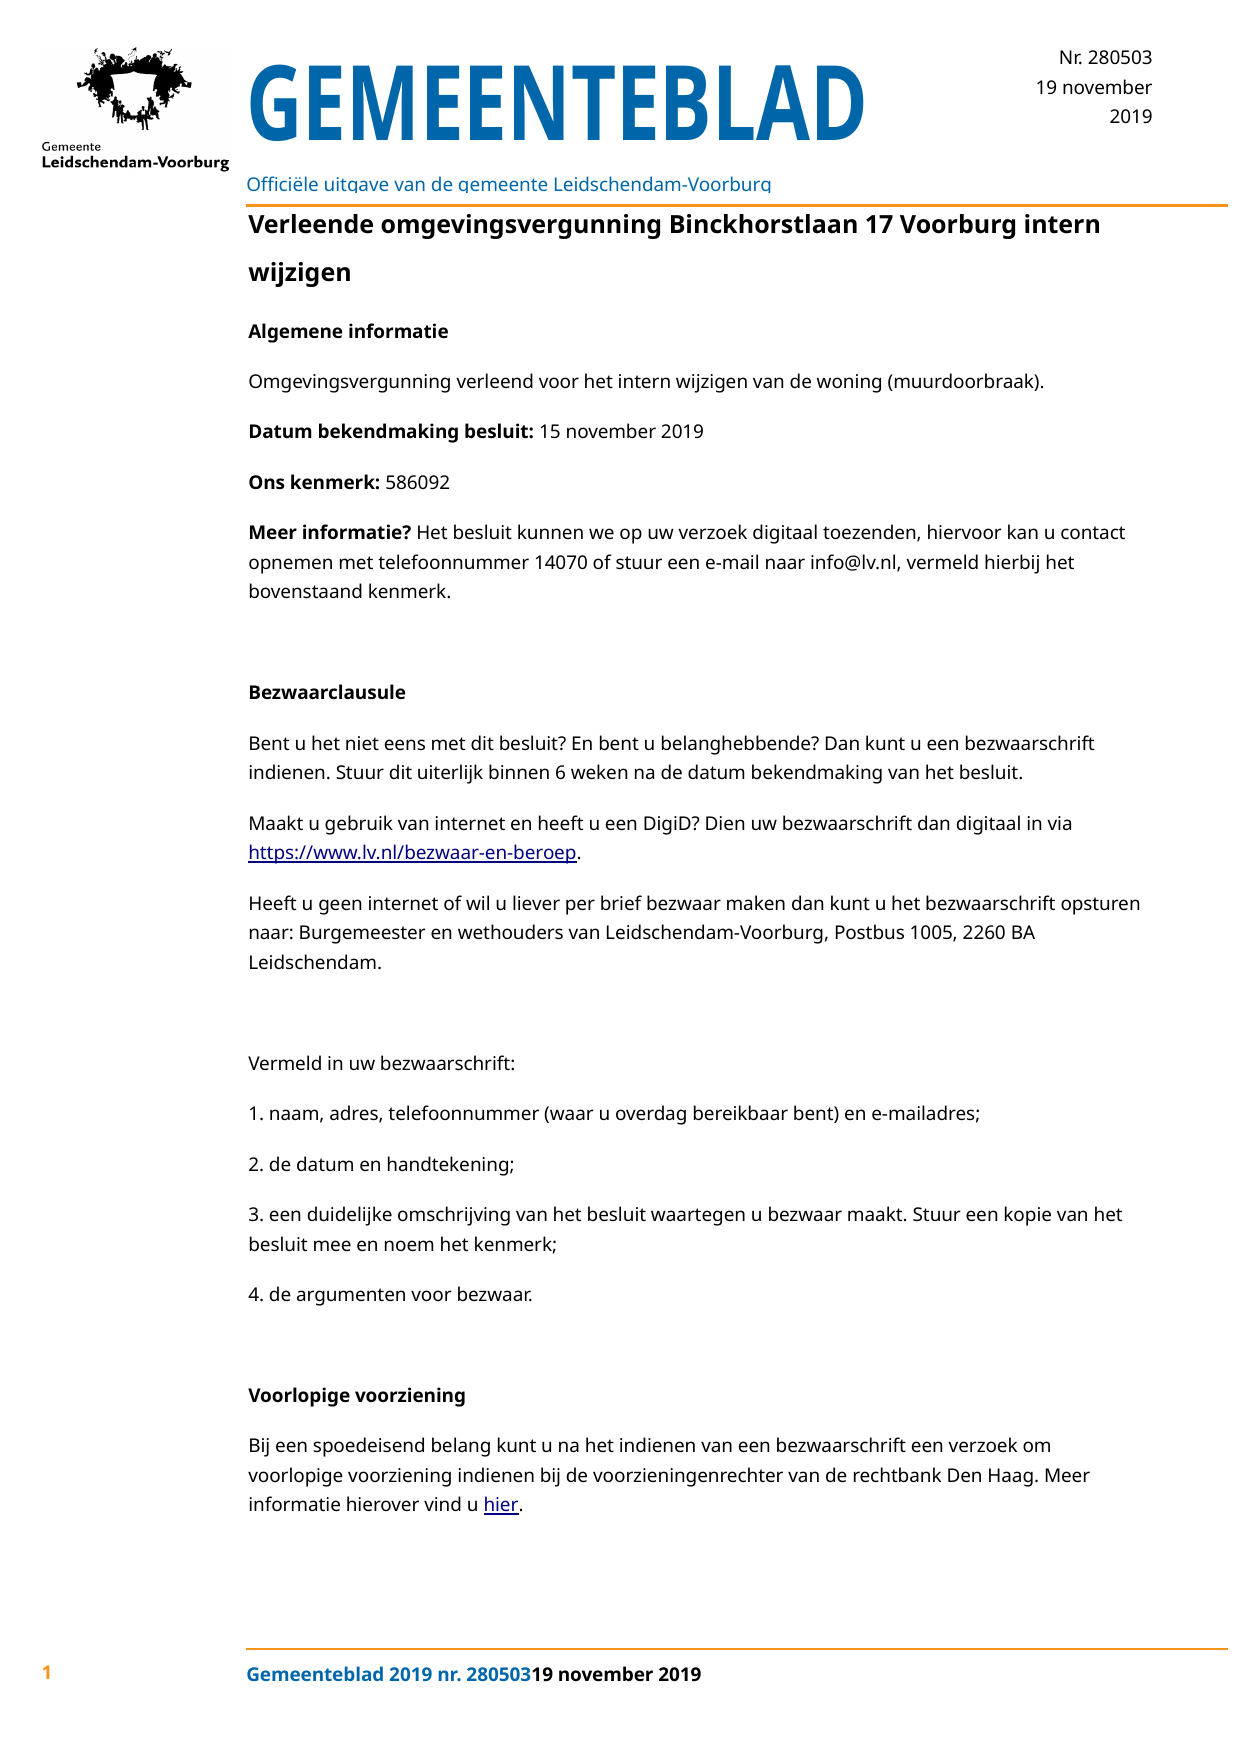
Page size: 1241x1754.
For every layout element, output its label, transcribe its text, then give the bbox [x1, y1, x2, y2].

text Meer informatie? Het besluit kunnen we op uw verzoek digitaal toezenden, hiervoor kan u contact opnemen met telefoonnummer 14070 of stuur een e-mail naar info@lv.nl, vermeld hierbij het bovenstaand kenmerk. [248, 519, 1152, 604]
text 1. naam, adres, telefoonnummer (waar u overdag bereikbaar bent) en e-mailadres; [248, 1100, 1152, 1126]
text Datum bekendmaking besluit: 15 november 2019 [248, 419, 1152, 444]
text Maakt u gebruik van internet en heeft u een DigiD? Dien uw bezwaarschrift dan digitaal in via https://www.lv.nl/bezwaar-en-beroep. [248, 810, 1152, 865]
text Vermeld in uw bezwaarschrift: [248, 1050, 1152, 1076]
text Voorlopige voorziening [248, 1382, 1152, 1408]
text Bij een spoedeisend belang kunt u na het indienen van een bezwaarschrift een verzoek om voorlopige voorziening indienen bij de voorzieningenrechter van de rechtbank Den Haag. Meer informatie hierover vind u hier. [248, 1432, 1152, 1517]
text Algemene informatie [248, 318, 1152, 344]
text Bezwaarclausule [248, 679, 1152, 705]
text Ons kenmerk: 586092 [248, 469, 1152, 495]
picture [41, 47, 231, 172]
text Verleende omgevingsvergunning Binckhorstlaan 17 Voorburg intern wijzigen [248, 207, 1152, 288]
text 3. een duidelijke omschrijving van het besluit waartegen u bezwaar maakt. Stuur een kopie van het besluit mee en noem het kenmerk; [248, 1201, 1152, 1257]
text Heeft u geen internet of wil u liever per brief bezwaar maken dan kunt u het bezwaarschrift opsturen naar: Burgemeester en wethouders van Leidschendam-Voorburg, Postbus 1005, 2260 BA Leidschendam. [248, 890, 1152, 975]
text 4. de argumenten voor bezwaar. [248, 1281, 1152, 1307]
text Omgevingsvergunning verleend voor het intern wijzigen van de woning (muurdoorbraak). [248, 368, 1152, 394]
text 2. de datum en handtekening; [248, 1151, 1152, 1177]
text Bent u het niet eens met dit besluit? En bent u belanghebbende? Dan kunt u een bezwaarschrift indienen. Stuur dit uiterlijk binnen 6 weken na de datum bekendmaking van het besluit. [248, 730, 1152, 785]
